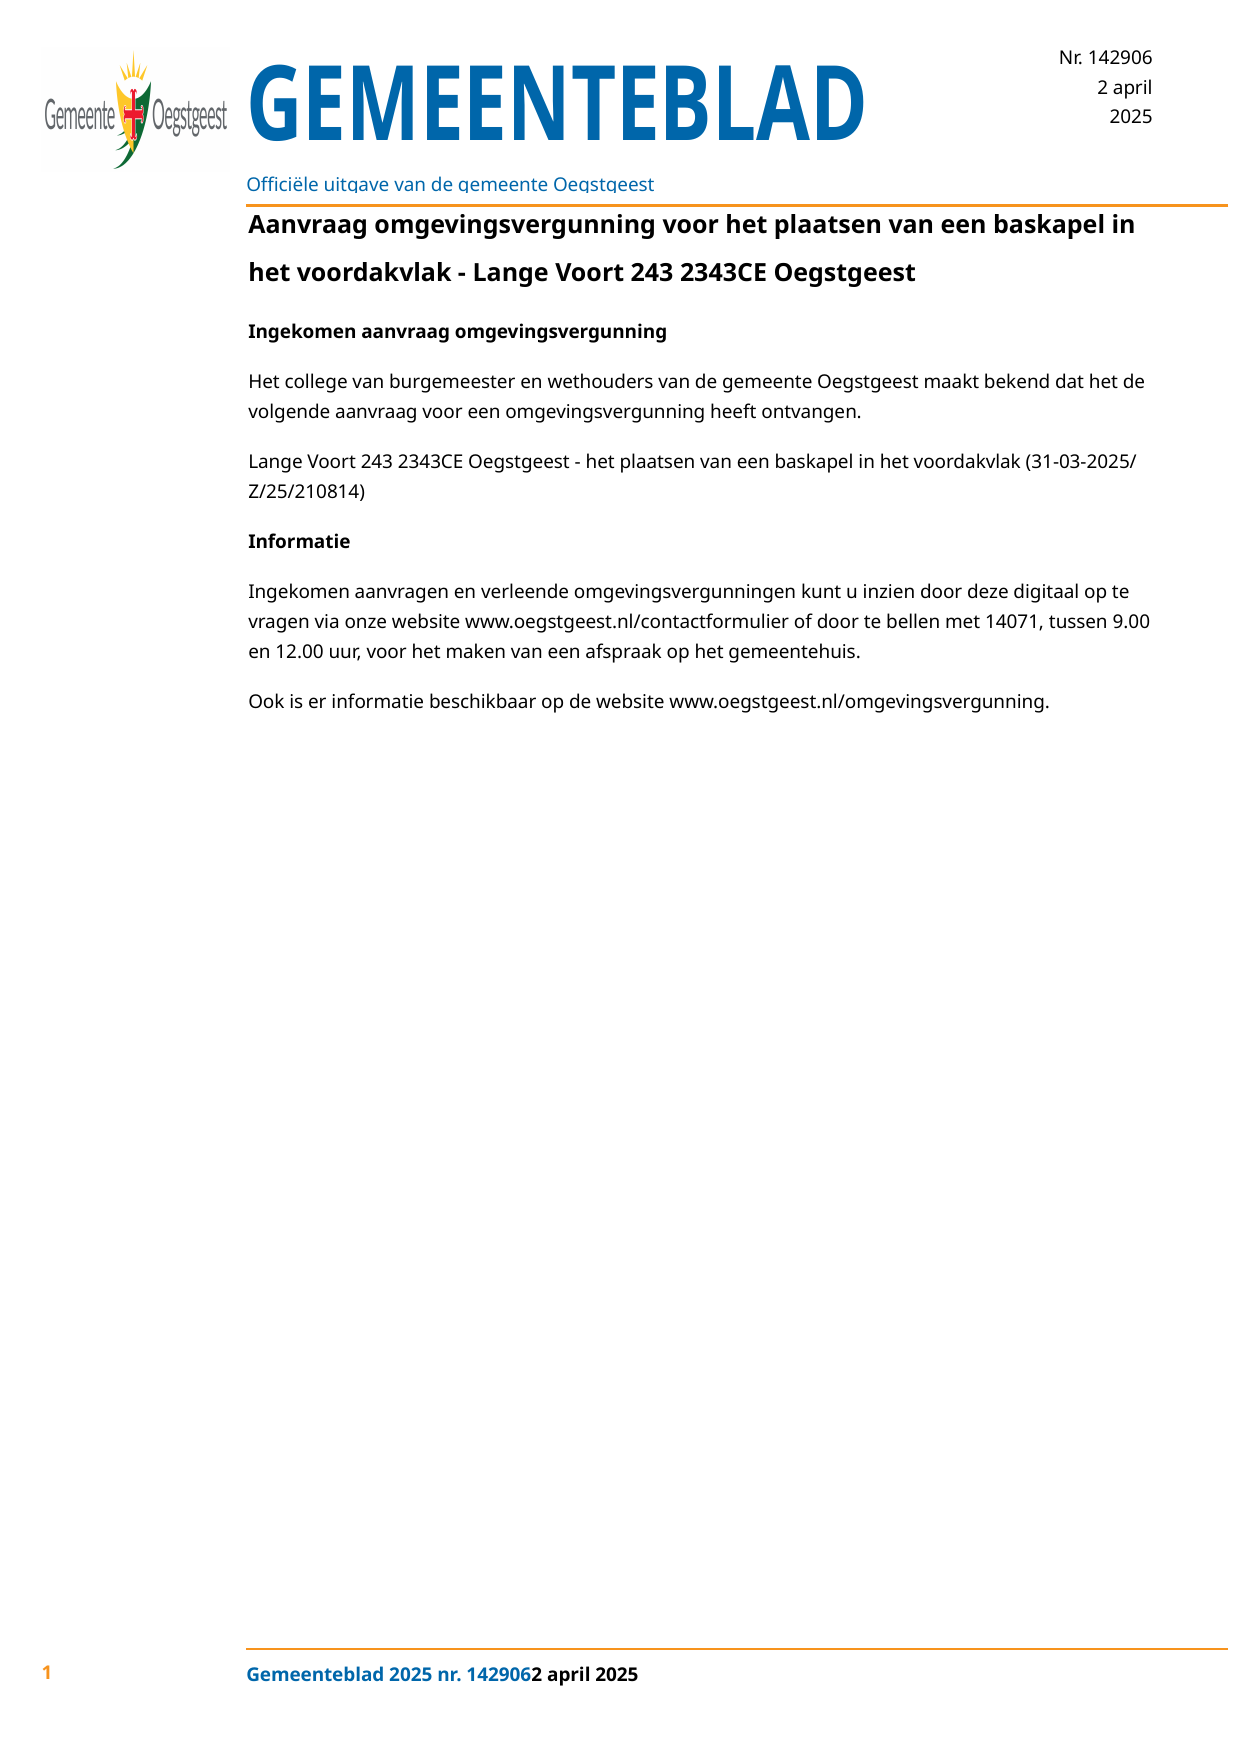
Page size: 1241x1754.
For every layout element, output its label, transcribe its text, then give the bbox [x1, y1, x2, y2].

text Informatie [248, 528, 1152, 554]
picture [41, 47, 231, 172]
text Aanvraag omgevingsvergunning voor het plaatsen van een baskapel in het voordakvlak - Lange Voort 243 2343CE Oegstgeest [248, 207, 1152, 288]
text Ingekomen aanvragen en verleende omgevingsvergunningen kunt u inzien door deze digitaal op te vragen via onze website www.oegstgeest.nl/contactformulier of door te bellen met 14071, tussen 9.00 en 12.00 uur, voor het maken van een afspraak op het gemeentehuis. [248, 579, 1152, 664]
text Ook is er informatie beschikbaar op de website www.oegstgeest.nl/omgevingsvergunning. [248, 688, 1152, 714]
text Het college van burgemeester en wethouders van de gemeente Oegstgeest maakt bekend dat het de volgende aanvraag voor een omgevingsvergunning heeft ontvangen. [248, 368, 1152, 424]
text Lange Voort 243 2343CE Oegstgeest - het plaatsen van een baskapel in het voordakvlak (31-03-2025/ Z/25/210814) [248, 448, 1152, 504]
text Ingekomen aanvraag omgevingsvergunning [248, 318, 1152, 344]
